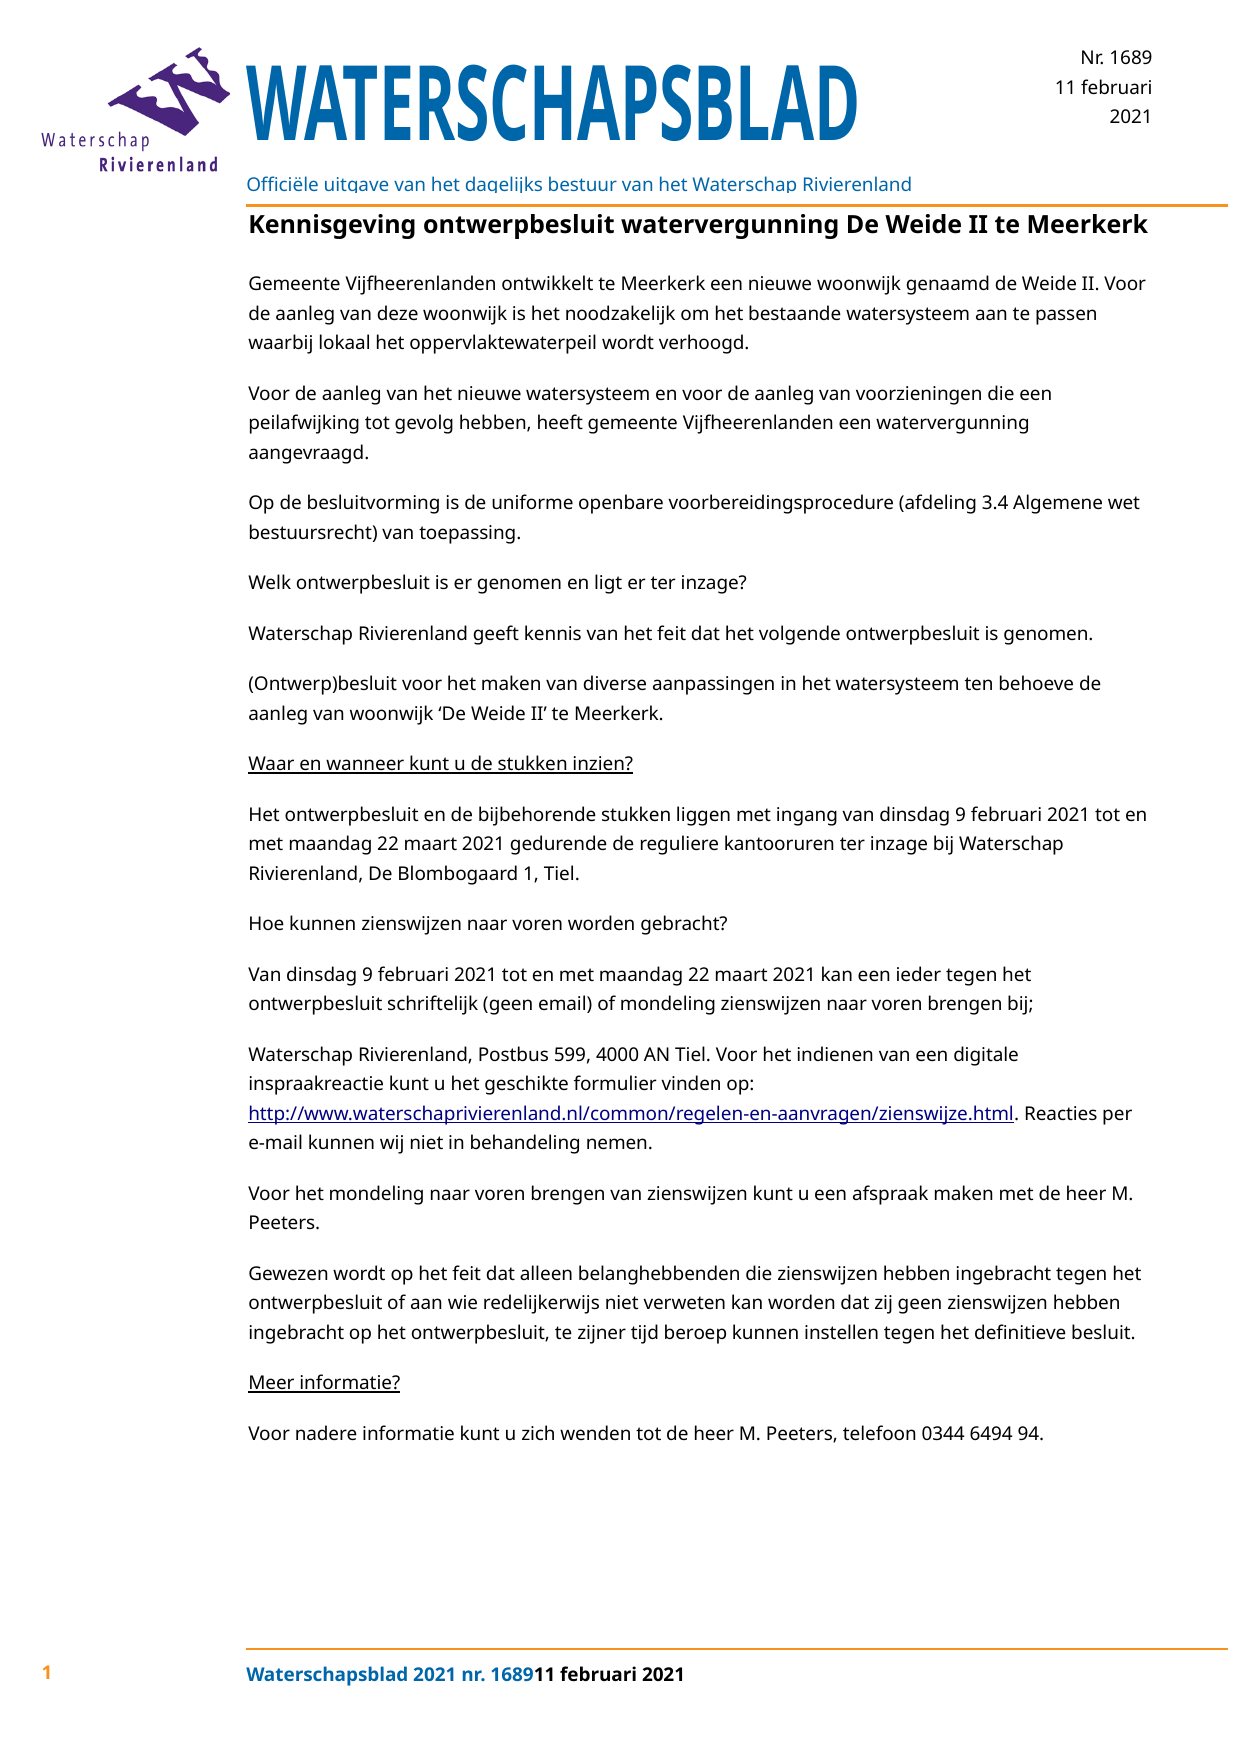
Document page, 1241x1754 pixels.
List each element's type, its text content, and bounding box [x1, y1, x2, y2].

text (Ontwerp)besluit voor het maken van diverse aanpassingen in het watersysteem ten behoeve de aanleg van woonwijk ‘De Weide II’ te Meerkerk. [248, 670, 1152, 726]
text Voor nadere informatie kunt u zich wenden tot de heer M. Peeters, telefoon 0344 6494 94. [248, 1420, 1152, 1446]
text Gewezen wordt op het feit dat alleen belanghebbenden die zienswijzen hebben ingebracht tegen het ontwerpbesluit of aan wie redelijkerwijs niet verweten kan worden dat zij geen zienswijzen hebben ingebracht op het ontwerpbesluit, te zijner tijd beroep kunnen instellen tegen het definitieve besluit. [248, 1260, 1152, 1345]
text Kennisgeving ontwerpbesluit watervergunning De Weide II te Meerkerk [248, 207, 1152, 241]
text Waterschap Rivierenland geeft kennis van het feit dat het volgende ontwerpbesluit is genomen. [248, 620, 1152, 646]
text Welk ontwerpbesluit is er genomen en ligt er ter inzage? [248, 569, 1152, 595]
text Hoe kunnen zienswijzen naar voren worden gebracht? [248, 910, 1152, 936]
picture [41, 47, 231, 172]
text Van dinsdag 9 februari 2021 tot en met maandag 22 maart 2021 kan een ieder tegen het ontwerpbesluit schriftelijk (geen email) of mondeling zienswijzen naar voren brengen bij; [248, 961, 1152, 1016]
text Gemeente Vijfheerenlanden ontwikkelt te Meerkerk een nieuwe woonwijk genaamd de Weide II. Voor de aanleg van deze woonwijk is het noodzakelijk om het bestaande watersysteem aan te passen waarbij lokaal het oppervlaktewaterpeil wordt verhoogd. [248, 270, 1152, 355]
text Voor de aanleg van het nieuwe watersysteem en voor de aanleg van voorzieningen die een peilafwijking tot gevolg hebben, heeft gemeente Vijfheerenlanden een watervergunning aangevraagd. [248, 380, 1152, 465]
text Voor het mondeling naar voren brengen van zienswijzen kunt u een afspraak maken met de heer M. Peeters. [248, 1180, 1152, 1235]
text Waar en wanneer kunt u de stukken inzien? [248, 750, 1152, 776]
text Het ontwerpbesluit en de bijbehorende stukken liggen met ingang van dinsdag 9 februari 2021 tot en met maandag 22 maart 2021 gedurende de reguliere kantooruren ter inzage bij Waterschap Rivierenland, De Blombogaard 1, Tiel. [248, 801, 1152, 886]
text Meer informatie? [248, 1369, 1152, 1395]
text Waterschap Rivierenland, Postbus 599, 4000 AN Tiel. Voor het indienen van een digitale inspraakreactie kunt u het geschikte formulier vinden op: http://www.waterschaprivierenland.nl/common/regelen-en-aanvragen/zienswijze.html. Reacties per e-mail kunnen wij niet in behandeling nemen. [248, 1041, 1152, 1155]
text Op de besluitvorming is de uniforme openbare voorbereidingsprocedure (afdeling 3.4 Algemene wet bestuursrecht) van toepassing. [248, 489, 1152, 545]
